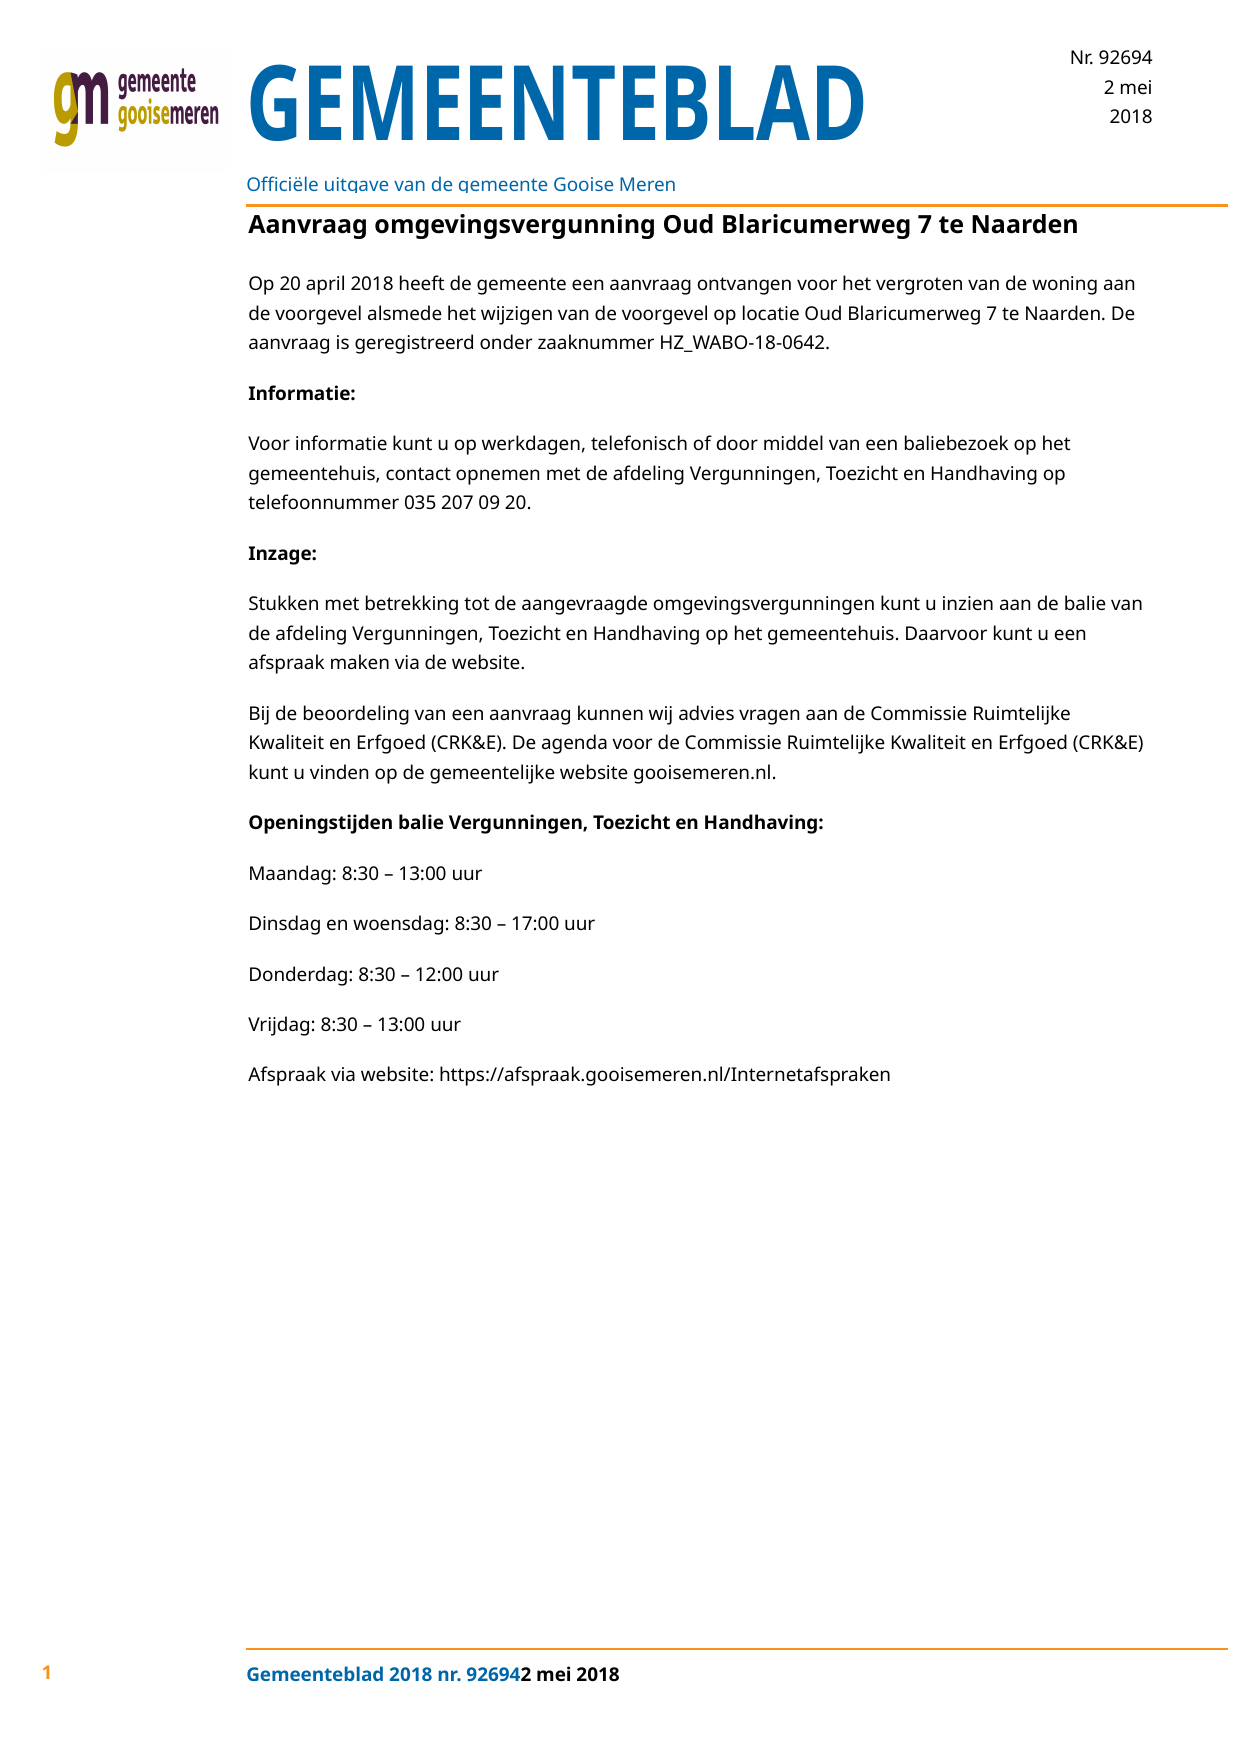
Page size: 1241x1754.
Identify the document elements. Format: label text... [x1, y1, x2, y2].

text Afspraak via website: https://afspraak.gooisemeren.nl/Internetafspraken [248, 1062, 1152, 1087]
text Dinsdag en woensdag: 8:30 – 17:00 uur [248, 910, 1152, 936]
text Openingstijden balie Vergunningen, Toezicht en Handhaving: [248, 809, 1152, 835]
text Informatie: [248, 380, 1152, 406]
text Stukken met betrekking tot de aangevraagde omgevingsvergunningen kunt u inzien aan de balie van de afdeling Vergunningen, Toezicht en Handhaving op het gemeentehuis. Daarvoor kunt u een afspraak maken via de website. [248, 590, 1152, 675]
text Donderdag: 8:30 – 12:00 uur [248, 961, 1152, 986]
text Maandag: 8:30 – 13:00 uur [248, 860, 1152, 886]
text Voor informatie kunt u op werkdagen, telefonisch of door middel van een baliebezoek op het gemeentehuis, contact opnemen met de afdeling Vergunningen, Toezicht en Handhaving op telefoonnummer 035 207 09 20. [248, 430, 1152, 515]
picture [41, 47, 231, 172]
text Bij de beoordeling van een aanvraag kunnen wij advies vragen aan de Commissie Ruimtelijke Kwaliteit en Erfgoed (CRK&E). De agenda voor de Commissie Ruimtelijke Kwaliteit en Erfgoed (CRK&E) kunt u vinden op de gemeentelijke website gooisemeren.nl. [248, 700, 1152, 785]
text Op 20 april 2018 heeft de gemeente een aanvraag ontvangen voor het vergroten van de woning aan de voorgevel alsmede het wijzigen van de voorgevel op locatie Oud Blaricumerweg 7 te Naarden. De aanvraag is geregistreerd onder zaaknummer HZ_WABO-18-0642. [248, 270, 1152, 355]
text Vrijdag: 8:30 – 13:00 uur [248, 1011, 1152, 1037]
text Aanvraag omgevingsvergunning Oud Blaricumerweg 7 te Naarden [248, 207, 1152, 241]
text Inzage: [248, 540, 1152, 566]
